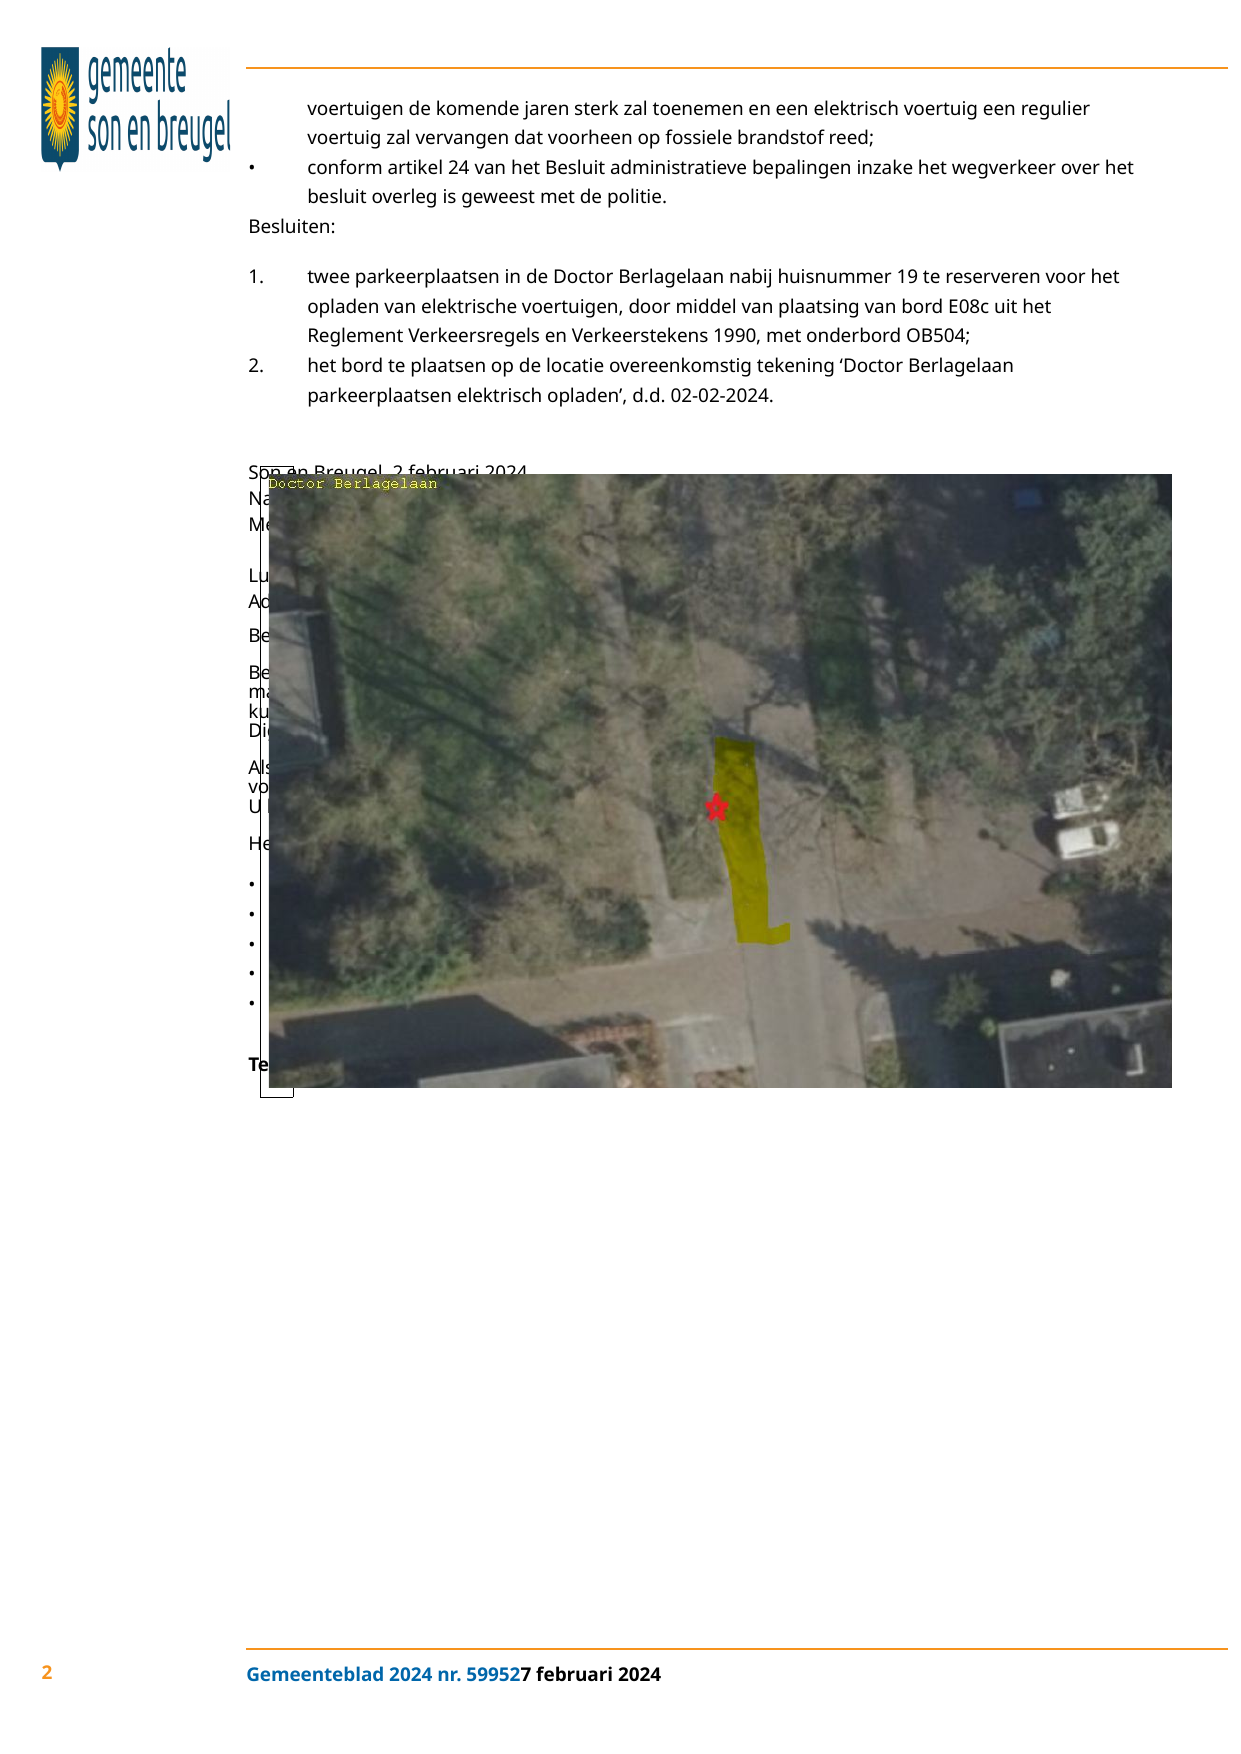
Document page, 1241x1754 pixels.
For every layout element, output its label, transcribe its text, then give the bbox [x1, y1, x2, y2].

list conform artikel 24 van het Besluit administratieve bepalingen inzake het wegverkeer over het besluit overleg is geweest met de politie. [248, 154, 1152, 209]
text Son en Breugel, 2 februari 2024 [248, 459, 1152, 485]
text Besluiten: [248, 213, 1152, 239]
list voertuigen de komende jaren sterk zal toenemen en een elektrisch voertuig een regulier voertuig zal vervangen dat voorheen op fossiele brandstof reed; [248, 95, 1152, 150]
picture [41, 47, 231, 172]
list het bord te plaatsen op de locatie overeenkomstig tekening ‘Doctor Berlagelaan parkeerplaatsen elektrisch opladen’, d.d. 02-02-2024. [248, 352, 1152, 408]
picture [268, 474, 1173, 1088]
list twee parkeerplaatsen in de Doctor Berlagelaan nabij huisnummer 19 te reserveren voor het opladen van elektrische voertuigen, door middel van plaatsing van bord E08c uit het Reglement Verkeersregels en Verkeerstekens 1990, met onderbord OB504; [248, 263, 1152, 348]
